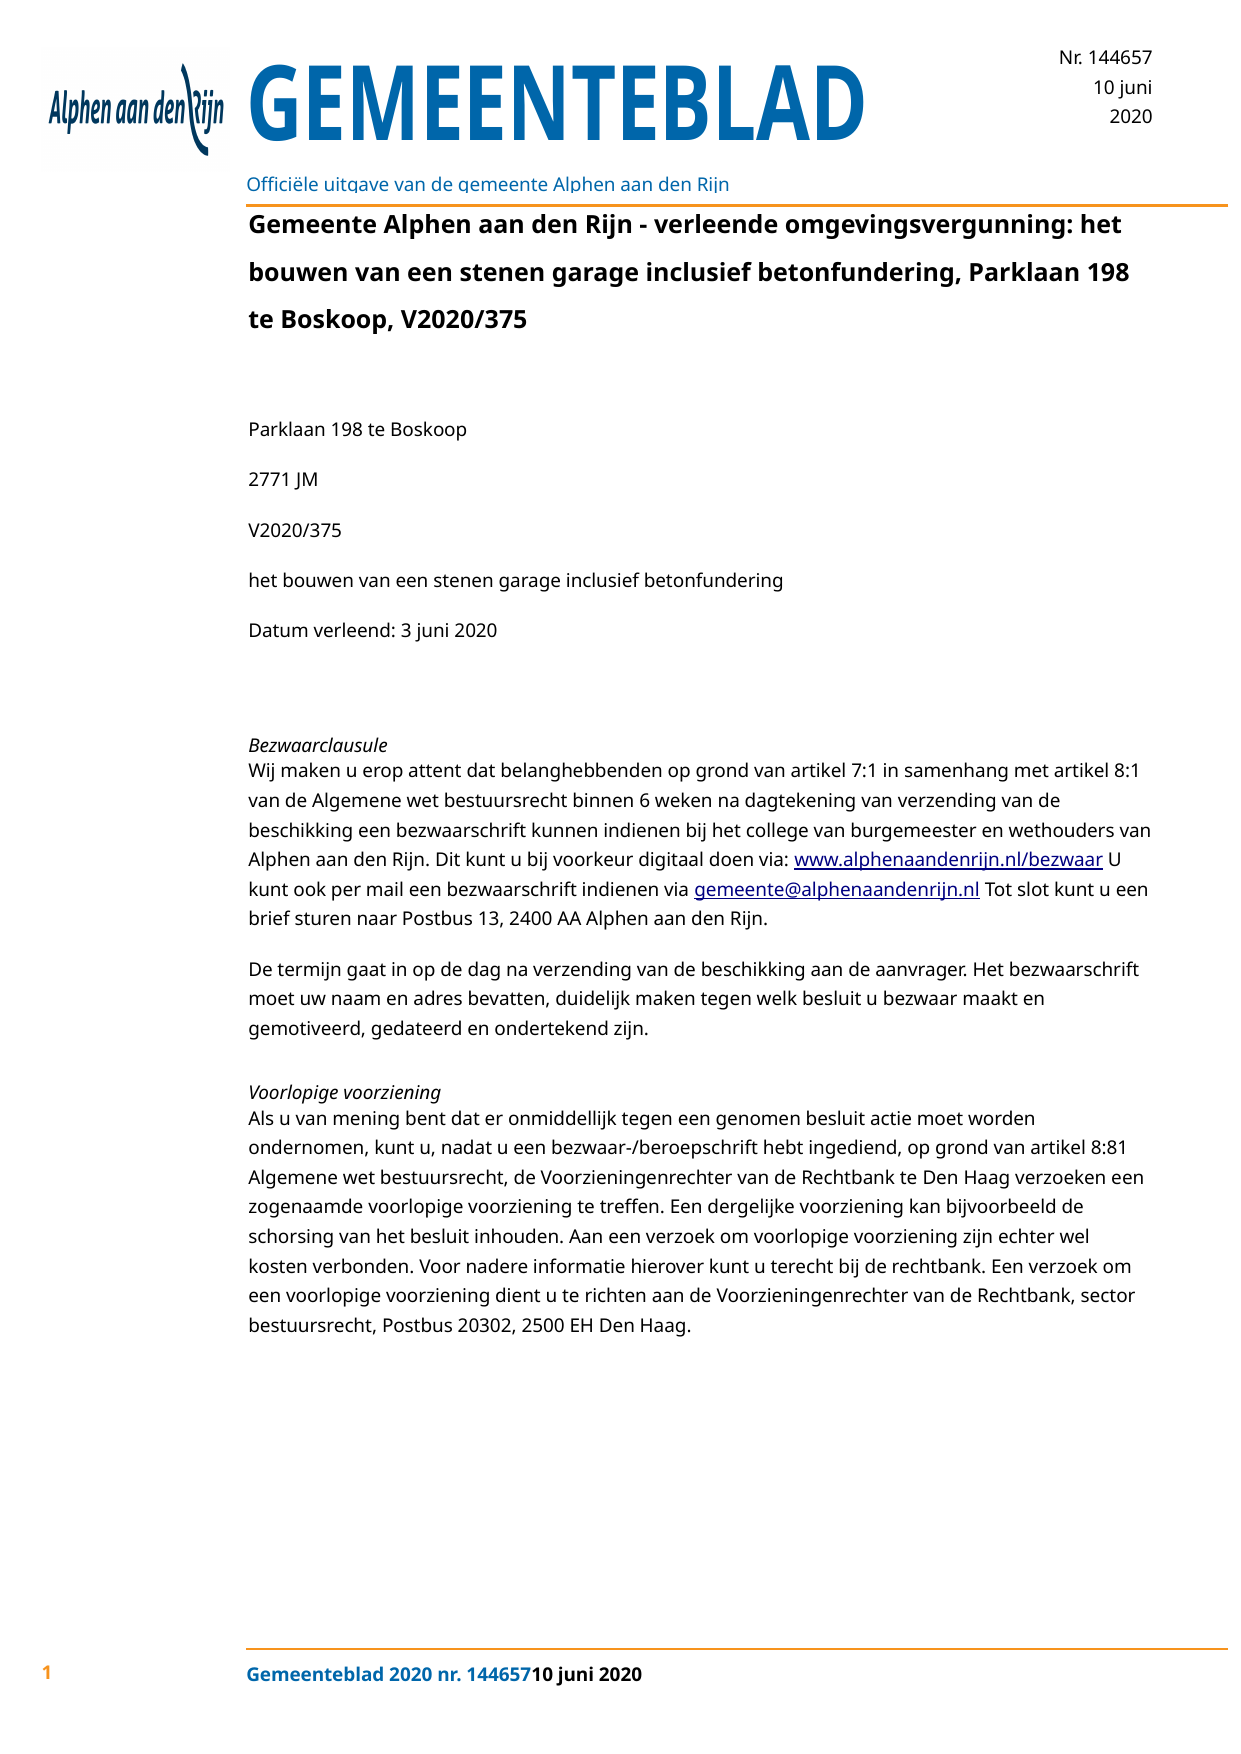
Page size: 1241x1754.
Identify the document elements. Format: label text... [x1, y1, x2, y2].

text Wij maken u erop attent dat belanghebbenden op grond van artikel 7:1 in samenhang met artikel 8:1 van de Algemene wet bestuursrecht binnen 6 weken na dagtekening van verzending van de beschikking een bezwaarschrift kunnen indienen bij het college van burgemeester en wethouders van Alphen aan den Rijn. Dit kunt u bij voorkeur digitaal doen via: www.alphenaandenrijn.nl/bezwaar U kunt ook per mail een bezwaarschrift indienen via gemeente@alphenaandenrijn.nl Tot slot kunt u een brief sturen naar Postbus 13, 2400 AA Alphen aan den Rijn. [248, 758, 1152, 931]
text Datum verleend: 3 juni 2020 [248, 618, 1152, 643]
text 2771 JM [248, 466, 1152, 492]
text Voorlopige voorziening [248, 1079, 1152, 1105]
text Parklaan 198 te Boskoop [248, 416, 1152, 442]
text V2020/375 [248, 517, 1152, 542]
picture [41, 47, 231, 172]
text De termijn gaat in op de dag na verzending van de beschikking aan de aanvrager. Het bezwaarschrift moet uw naam en adres bevatten, duidelijk maken tegen welk besluit u bezwaar maakt en gemotiveerd, gedateerd en ondertekend zijn. [248, 956, 1152, 1041]
text het bouwen van een stenen garage inclusief betonfundering [248, 567, 1152, 593]
text Gemeente Alphen aan den Rijn - verleende omgevingsvergunning: het bouwen van een stenen garage inclusief betonfundering, Parklaan 198 te Boskoop, V2020/375 [248, 207, 1152, 336]
text Als u van mening bent dat er onmiddellijk tegen een genomen besluit actie moet worden ondernomen, kunt u, nadat u een bezwaar-/beroepschrift hebt ingediend, op grond van artikel 8:81 Algemene wet bestuursrecht, de Voorzieningenrechter van de Rechtbank te Den Haag verzoeken een zogenaamde voorlopige voorziening te treffen. Een dergelijke voorziening kan bijvoorbeeld de schorsing van het besluit inhouden. Aan een verzoek om voorlopige voorziening zijn echter wel kosten verbonden. Voor nadere informatie hierover kunt u terecht bij de rechtbank. Een verzoek om een voorlopige voorziening dient u te richten aan de Voorzieningenrechter van de Rechtbank, sector bestuursrecht, Postbus 20302, 2500 EH Den Haag. [248, 1105, 1152, 1338]
text Bezwaarclausule [248, 732, 1152, 758]
